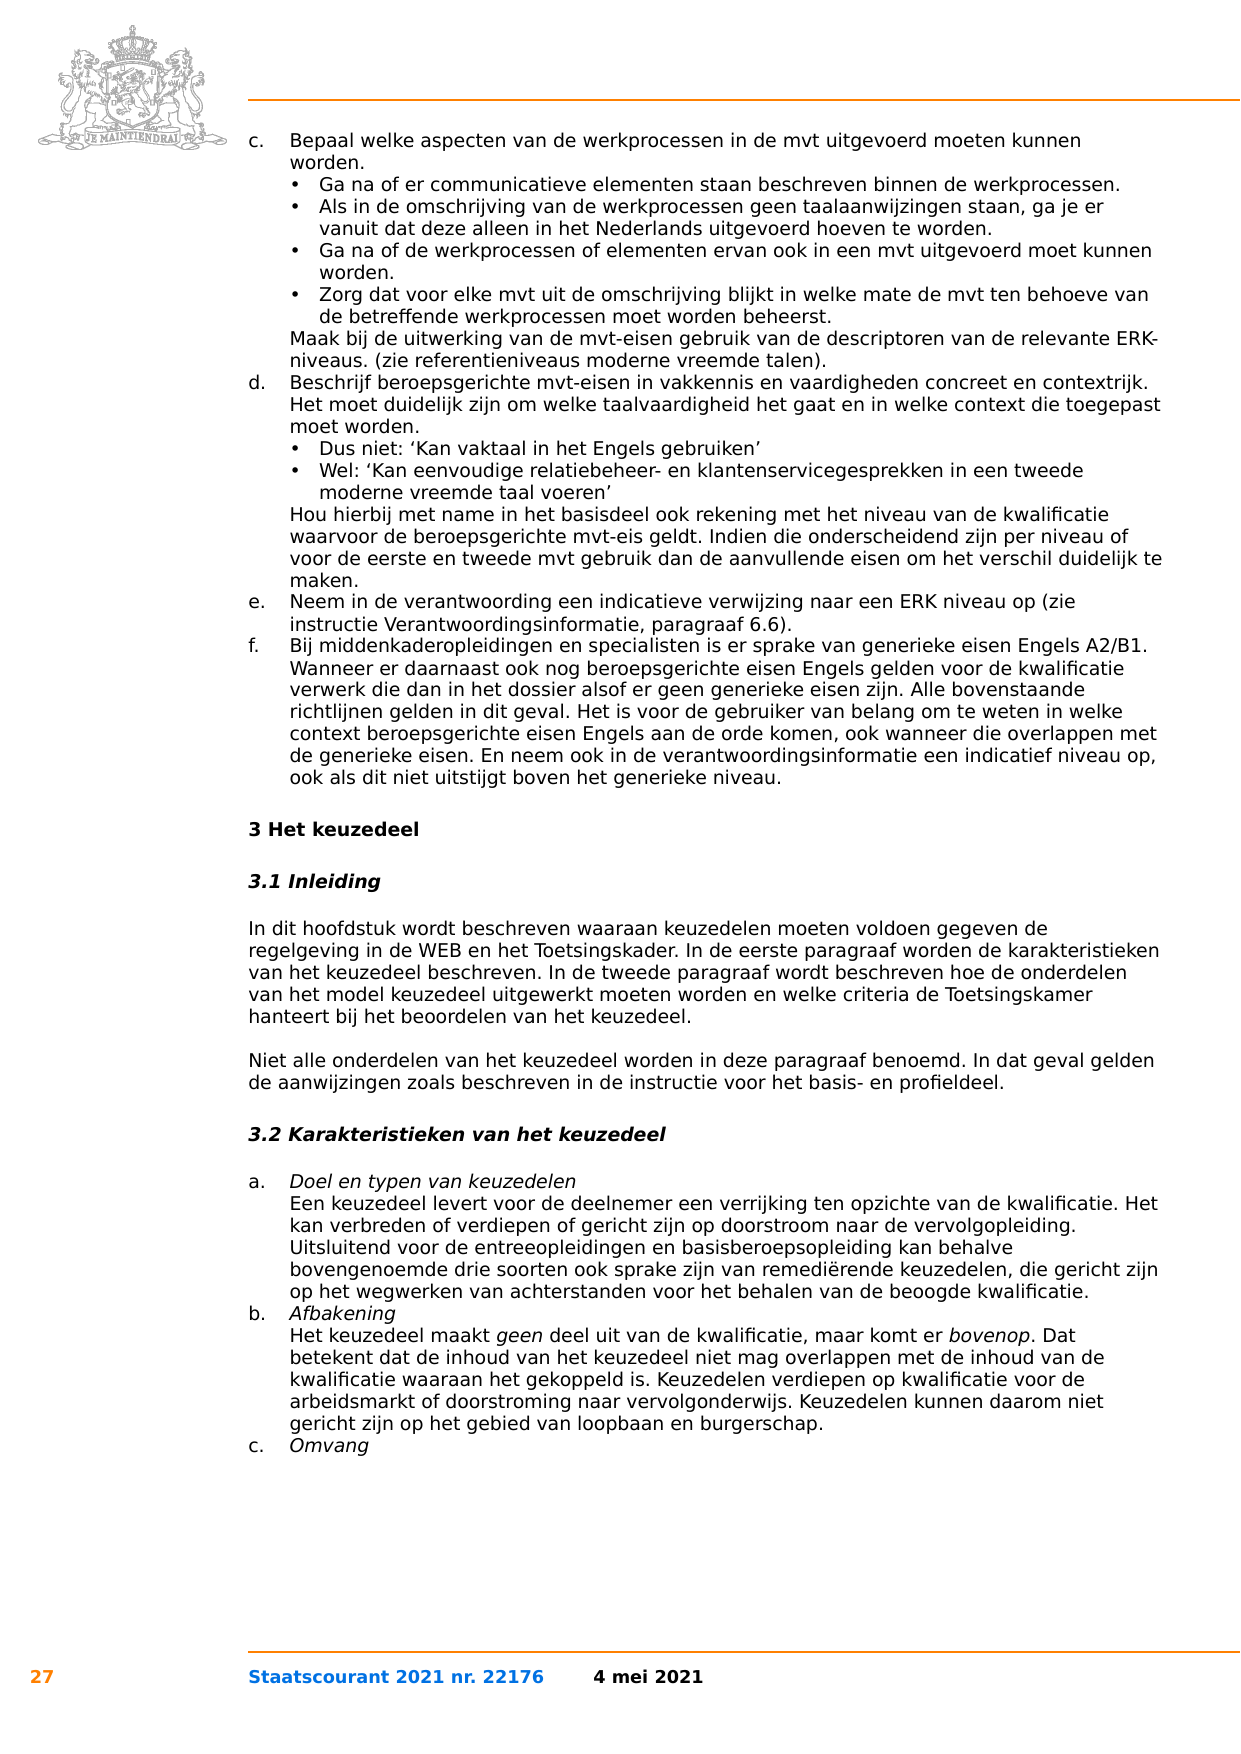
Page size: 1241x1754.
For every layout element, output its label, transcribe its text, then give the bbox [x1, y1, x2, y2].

text In dit hoofdstuk wordt beschreven waaraan keuzedelen moeten voldoen gegeven de regelgeving in de WEB en het Toetsingskader. In de eerste paragraaf worden de karakteristieken van het keuzedeel beschreven. In de tweede paragraaf wordt beschreven hoe de onderdelen van het model keuzedeel uitgewerkt moeten worden en welke criteria de Toetsingskamer hanteert bij het beoordelen van het keuzedeel. [248, 918, 1163, 1028]
text Maak bij de uitwerking van de mvt-eisen gebruik van de descriptoren van de relevante ERK-niveaus. (zie referentieniveaus moderne vreemde talen). [289, 328, 1163, 372]
text b. Afbakening [248, 1303, 1163, 1325]
text • Ga na of de werkprocessen of elementen ervan ook in een mvt uitgevoerd moet kunnen worden. [289, 240, 1163, 284]
text c. Bepaal welke aspecten van de werkprocessen in de mvt uitgevoerd moeten kunnen worden. [248, 130, 1163, 174]
text • Ga na of er communicatieve elementen staan beschreven binnen de werkprocessen. [289, 174, 1163, 196]
text Hou hierbij met name in het basisdeel ook rekening met het niveau van de kwalificatie waarvoor de beroepsgerichte mvt-eis geldt. Indien die onderscheidend zijn per niveau of voor de eerste en tweede mvt gebruik dan de aanvullende eisen om het verschil duidelijk te maken. [289, 503, 1163, 591]
text • Zorg dat voor elke mvt uit de omschrijving blijkt in welke mate de mvt ten behoeve van de betreffende werkprocessen moet worden beheerst. [289, 284, 1163, 328]
text d. Beschrijf beroepsgerichte mvt-eisen in vakkennis en vaardigheden concreet en contextrijk. Het moet duidelijk zijn om welke taalvaardigheid het gaat en in welke context die toegepast moet worden. [248, 372, 1163, 438]
text • Wel: ‘Kan eenvoudige relatiebeheer- en klantenservicegesprekken in een tweede moderne vreemde taal voeren’ [289, 459, 1163, 503]
subtitle 3.2 Karakteristieken van het keuzedeel [248, 1124, 1163, 1146]
picture [38, 25, 227, 150]
text f. Bij middenkaderopleidingen en specialisten is er sprake van generieke eisen Engels A2/B1. Wanneer er daarnaast ook nog beroepsgerichte eisen Engels gelden voor de kwalificatie verwerk die dan in het dossier alsof er geen generieke eisen zijn. Alle bovenstaande richtlijnen gelden in dit geval. Het is voor de gebruiker van belang om te weten in welke context beroepsgerichte eisen Engels aan de orde komen, ook wanneer die overlappen met de generieke eisen. En neem ook in de verantwoordingsinformatie een indicatief niveau op, ook als dit niet uitstijgt boven het generieke niveau. [248, 635, 1163, 789]
text Het keuzedeel maakt geen deel uit van de kwalificatie, maar komt er bovenop. Dat betekent dat de inhoud van het keuzedeel niet mag overlappen met de inhoud van de kwalificatie waaraan het gekoppeld is. Keuzedelen verdiepen op kwalificatie voor de arbeidsmarkt of doorstroming naar vervolgonderwijs. Keuzedelen kunnen daarom niet gericht zijn op het gebied van loopbaan en burgerschap. [289, 1325, 1163, 1435]
text Een keuzedeel levert voor de deelnemer een verrijking ten opzichte van de kwalificatie. Het kan verbreden of verdiepen of gericht zijn op doorstroom naar de vervolgopleiding. [289, 1193, 1163, 1237]
text • Als in de omschrijving van de werkprocessen geen taalaanwijzingen staan, ga je er vanuit dat deze alleen in het Nederlands uitgevoerd hoeven te worden. [289, 196, 1163, 240]
text a. Doel en typen van keuzedelen [248, 1171, 1163, 1193]
text e. Neem in de verantwoording een indicatieve verwijzing naar een ERK niveau op (zie instructie Verantwoordingsinformatie, paragraaf 6.6). [248, 591, 1163, 635]
subtitle 3 Het keuzedeel [248, 819, 1163, 841]
text Uitsluitend voor de entreeopleidingen en basisberoepsopleiding kan behalve bovengenoemde drie soorten ook sprake zijn van remediërende keuzedelen, die gericht zijn op het wegwerken van achterstanden voor het behalen van de beoogde kwalificatie. [289, 1237, 1163, 1303]
text • Dus niet: ‘Kan vaktaal in het Engels gebruiken’ [289, 438, 1163, 459]
text c. Omvang [248, 1435, 1163, 1457]
text Niet alle onderdelen van het keuzedeel worden in deze paragraaf benoemd. In dat geval gelden de aanwijzingen zoals beschreven in de instructie voor het basis- en profieldeel. [248, 1050, 1163, 1094]
subtitle 3.1 Inleiding [248, 871, 1163, 893]
